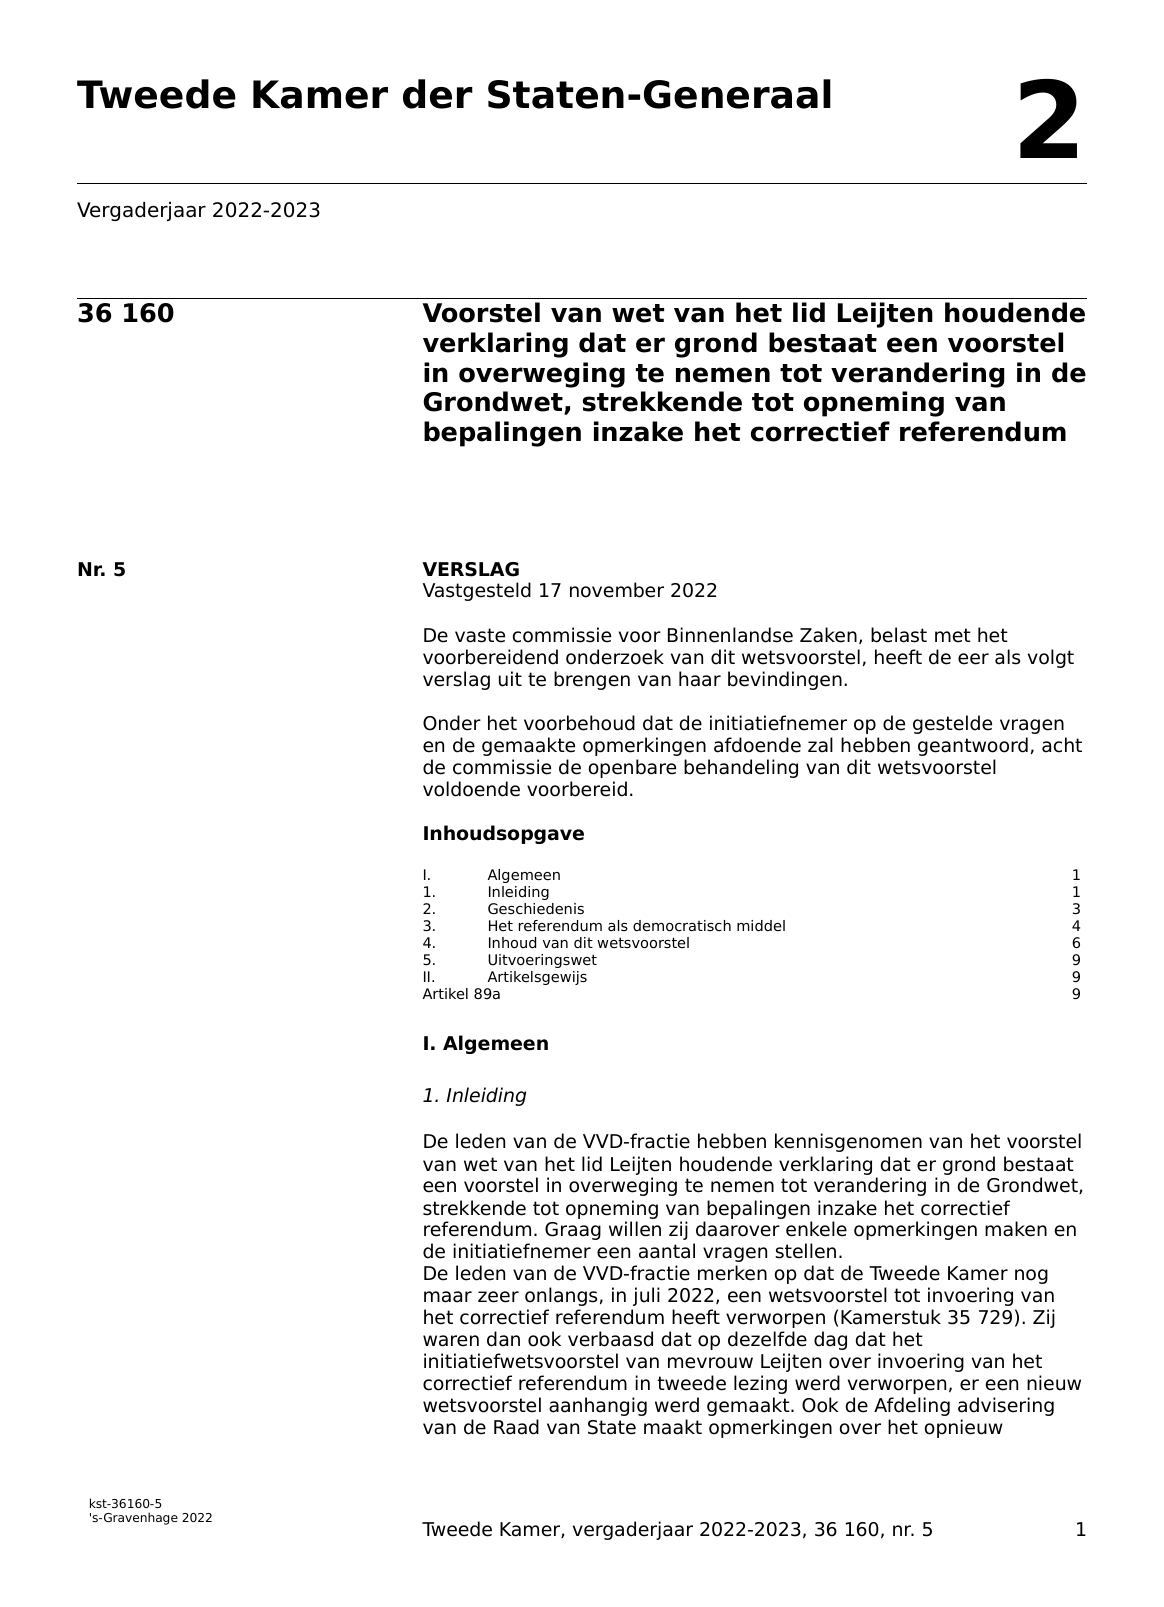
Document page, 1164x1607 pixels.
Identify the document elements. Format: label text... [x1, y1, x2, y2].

text kst-36160-5 [88, 1497, 323, 1511]
table_cell 4. [422, 935, 481, 952]
text De vaste commissie voor Binnenlandse Zaken, belast met het voorbereidend onderzoek van dit wetsvoorstel, heeft de eer als volgt verslag uit te brengen van haar bevindingen. [422, 624, 1087, 691]
table_cell Uitvoeringswet [481, 952, 1013, 968]
table_cell 6 [1013, 935, 1087, 952]
table_cell 9 [1013, 952, 1087, 968]
text 's-Gravenhage 2022 [88, 1511, 323, 1525]
table_cell 4 [1013, 918, 1087, 934]
table_cell 2. [422, 901, 481, 918]
table_cell 1 [1013, 884, 1087, 901]
text Onder het voorbehoud dat de initiatiefnemer op de gestelde vragen en de gemaakte opmerkingen afdoende zal hebben geantwoord, acht de commissie de openbare behandeling van dit wetsvoorstel voldoende voorbereid. [422, 713, 1087, 801]
table_cell Vergaderjaar 2022-2023 [77, 184, 1087, 298]
table_header 1 [1013, 867, 1087, 884]
table_header I. [422, 867, 481, 884]
subtitle I. Algemeen [422, 1032, 1087, 1054]
table_cell II. [422, 969, 481, 986]
table_cell Het referendum als democratisch middel [481, 918, 1013, 934]
table_cell Inleiding [481, 884, 1013, 901]
table_cell 3. [422, 918, 481, 934]
table_cell Inhoud van dit wetsvoorstel [481, 935, 1013, 952]
table_cell Artikelsgewijs [481, 969, 1013, 986]
text De leden van de VVD-fractie merken op dat de Tweede Kamer nog maar zeer onlangs, in juli 2022, een wetsvoorstel tot invoering van het correctief referendum heeft verworpen (Kamerstuk 35 729). Zij waren dan ook verbaasd dat op dezelfde dag dat het initiatiefwetsvoorstel van mevrouw Leijten over invoering van het correctief referendum in tweede lezing werd verworpen, er een nieuw wetsvoorstel aanhangig werd gemaakt. Ook de Afdeling advisering van de Raad van State maakt opmerkingen over het opnieuw [422, 1263, 1087, 1439]
table_cell 3 [1013, 901, 1087, 918]
table_cell 5. [422, 952, 481, 968]
table_cell Artikel 89a [422, 986, 1013, 1002]
table_header Algemeen [481, 867, 1013, 884]
text Vastgesteld 17 november 2022 [422, 580, 1087, 602]
table_header 2 [886, 59, 1087, 183]
subtitle 1. Inleiding [422, 1084, 1087, 1106]
subtitle Inhoudsopgave [422, 823, 1087, 845]
table_cell Geschiedenis [481, 901, 1013, 918]
table_cell 1. [422, 884, 481, 901]
table_cell 9 [1013, 986, 1087, 1002]
subtitle Nr. 5 VERSLAG [77, 558, 1087, 580]
subtitle 36 160 Voorstel van wet van het lid Leijten houdende verklaring dat er grond bestaat een voorstel in overweging te nemen tot verandering in de Grondwet, strekkende tot opneming van bepalingen inzake het correctief referendum [77, 299, 1087, 447]
table_cell 9 [1013, 969, 1087, 986]
table_header Tweede Kamer der Staten-Generaal [77, 59, 886, 183]
text De leden van de VVD-fractie hebben kennisgenomen van het voorstel van wet van het lid Leijten houdende verklaring dat er grond bestaat een voorstel in overweging te nemen tot verandering in de Grondwet, strekkende tot opneming van bepalingen inzake het correctief referendum. Graag willen zij daarover enkele opmerkingen maken en de initiatiefnemer een aantal vragen stellen. [422, 1131, 1087, 1263]
